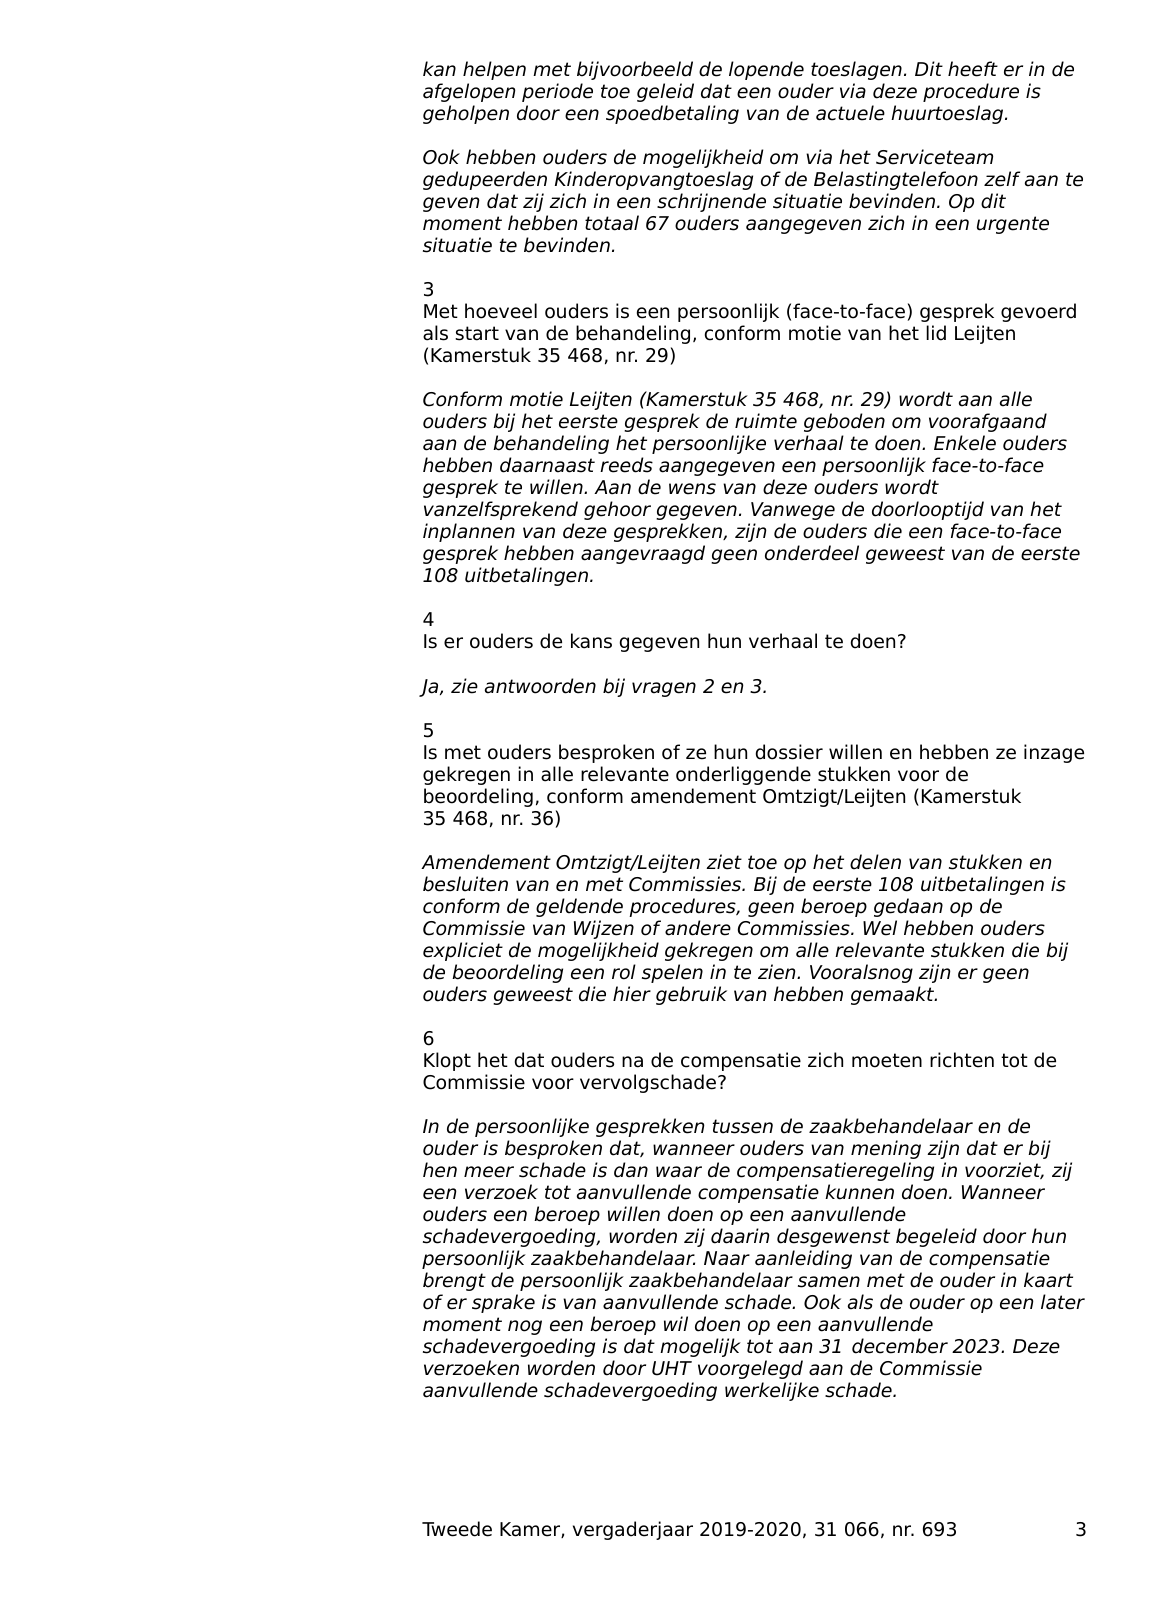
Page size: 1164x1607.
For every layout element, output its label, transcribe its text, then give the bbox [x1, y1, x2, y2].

text Met hoeveel ouders is een persoonlijk (face-to-face) gesprek gevoerd als start van de behandeling, conform motie van het lid Leijten (Kamerstuk 35 468, nr. 29) [422, 301, 1087, 367]
text Ook hebben ouders de mogelijkheid om via het Serviceteam gedupeerden Kinderopvangtoeslag of de Belastingtelefoon zelf aan te geven dat zij zich in een schrijnende situatie bevinden. Op dit moment hebben totaal 67 ouders aangegeven zich in een urgente situatie te bevinden. [422, 147, 1087, 257]
text 5 [422, 720, 1087, 742]
text Ja, zie antwoorden bij vragen 2 en 3. [422, 676, 1087, 697]
text Amendement Omtzigt/Leijten ziet toe op het delen van stukken en besluiten van en met Commissies. Bij de eerste 108 uitbetalingen is conform de geldende procedures, geen beroep gedaan op de Commissie van Wijzen of andere Commissies. Wel hebben ouders expliciet de mogelijkheid gekregen om alle relevante stukken die bij de beoordeling een rol spelen in te zien. Vooralsnog zijn er geen ouders geweest die hier gebruik van hebben gemaakt. [422, 852, 1087, 1006]
text 6 [422, 1028, 1087, 1050]
text Is met ouders besproken of ze hun dossier willen en hebben ze inzage gekregen in alle relevante onderliggende stukken voor de beoordeling, conform amendement Omtzigt/Leijten (Kamerstuk 35 468, nr. 36) [422, 742, 1087, 829]
text Is er ouders de kans gegeven hun verhaal te doen? [422, 631, 1087, 653]
text Conform motie Leijten (Kamerstuk 35 468, nr. 29) wordt aan alle ouders bij het eerste gesprek de ruimte geboden om voorafgaand aan de behandeling het persoonlijke verhaal te doen. Enkele ouders hebben daarnaast reeds aangegeven een persoonlijk face-to-face gesprek te willen. Aan de wens van deze ouders wordt vanzelfsprekend gehoor gegeven. Vanwege de doorlooptijd van het inplannen van deze gesprekken, zijn de ouders die een face-to-face gesprek hebben aangevraagd geen onderdeel geweest van de eerste 108 uitbetalingen. [422, 389, 1087, 587]
text In de persoonlijke gesprekken tussen de zaakbehandelaar en de ouder is besproken dat, wanneer ouders van mening zijn dat er bij hen meer schade is dan waar de compensatieregeling in voorziet, zij een verzoek tot aanvullende compensatie kunnen doen. Wanneer ouders een beroep willen doen op een aanvullende schadevergoeding, worden zij daarin desgewenst begeleid door hun persoonlijk zaakbehandelaar. Naar aanleiding van de compensatie brengt de persoonlijk zaakbehandelaar samen met de ouder in kaart of er sprake is van aanvullende schade. Ook als de ouder op een later moment nog een beroep wil doen op een aanvullende schadevergoeding is dat mogelijk tot aan 31 december 2023. Deze verzoeken worden door UHT voorgelegd aan de Commissie aanvullende schadevergoeding werkelijke schade. [422, 1116, 1087, 1402]
text Klopt het dat ouders na de compensatie zich moeten richten tot de Commissie voor vervolgschade? [422, 1050, 1087, 1094]
text 4 [422, 609, 1087, 631]
text kan helpen met bijvoorbeeld de lopende toeslagen. Dit heeft er in de afgelopen periode toe geleid dat een ouder via deze procedure is geholpen door een spoedbetaling van de actuele huurtoeslag. [422, 59, 1087, 125]
text 3 [422, 279, 1087, 301]
